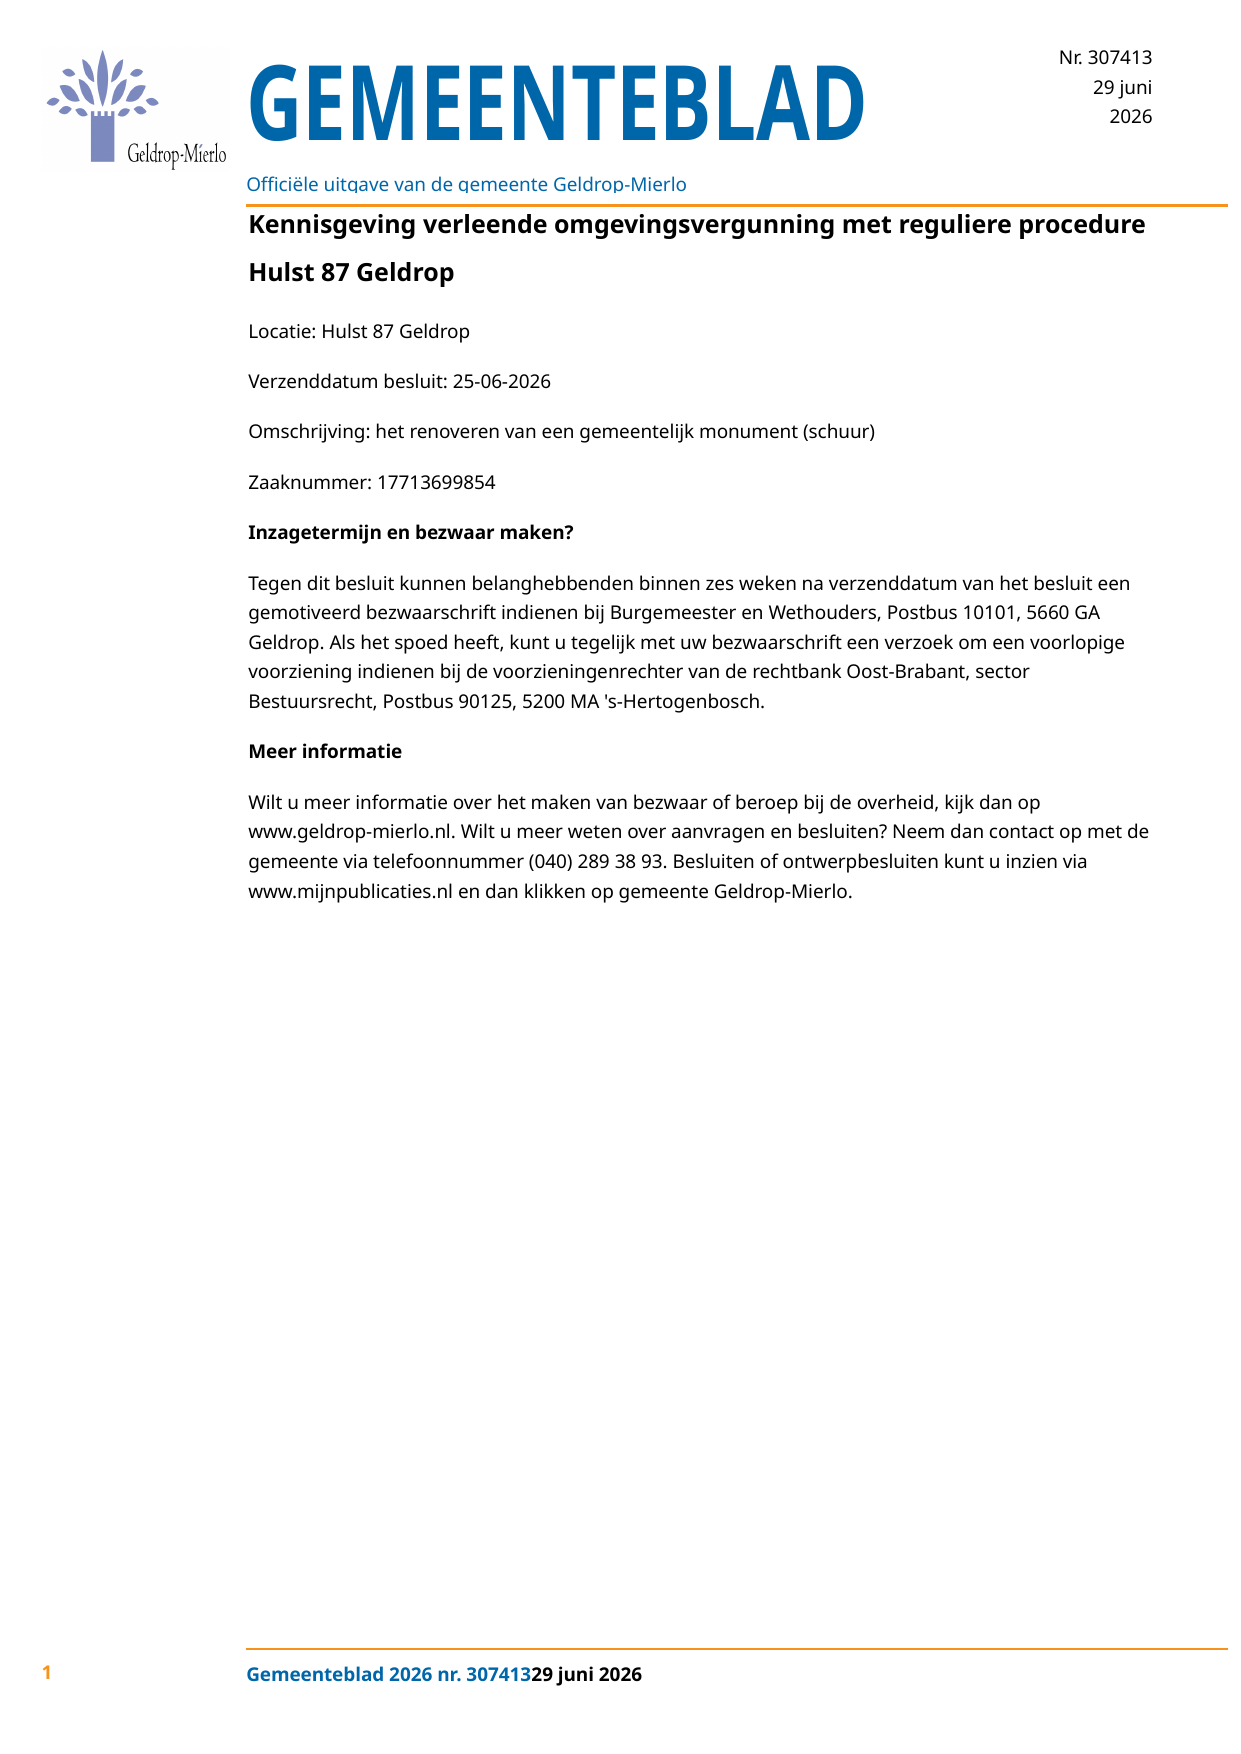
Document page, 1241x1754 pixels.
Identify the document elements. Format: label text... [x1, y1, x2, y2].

text Zaaknummer: 17713699854 [248, 469, 1152, 495]
text Verzenddatum besluit: 25-06-2026 [248, 368, 1152, 394]
text Tegen dit besluit kunnen belanghebbenden binnen zes weken na verzenddatum van het besluit een gemotiveerd bezwaarschrift indienen bij Burgemeester en Wethouders, Postbus 10101, 5660 GA Geldrop. Als het spoed heeft, kunt u tegelijk met uw bezwaarschrift een verzoek om een voorlopige voorziening indienen bij de voorzieningenrechter van de rechtbank Oost-Brabant, sector Bestuursrecht, Postbus 90125, 5200 MA 's-Hertogenbosch. [248, 570, 1152, 714]
text Wilt u meer informatie over het maken van bezwaar of beroep bij de overheid, kijk dan op www.geldrop-mierlo.nl. Wilt u meer weten over aanvragen en besluiten? Neem dan contact op met de gemeente via telefoonnummer (040) 289 38 93. Besluiten of ontwerpbesluiten kunt u inzien via www.mijnpublicaties.nl en dan klikken op gemeente Geldrop-Mierlo. [248, 789, 1152, 904]
text Locatie: Hulst 87 Geldrop [248, 318, 1152, 344]
text Inzagetermijn en bezwaar maken? [248, 519, 1152, 545]
text Omschrijving: het renoveren van een gemeentelijk monument (schuur) [248, 419, 1152, 444]
text Kennisgeving verleende omgevingsvergunning met reguliere procedure Hulst 87 Geldrop [248, 207, 1152, 288]
text Meer informatie [248, 739, 1152, 764]
picture [41, 47, 231, 172]
